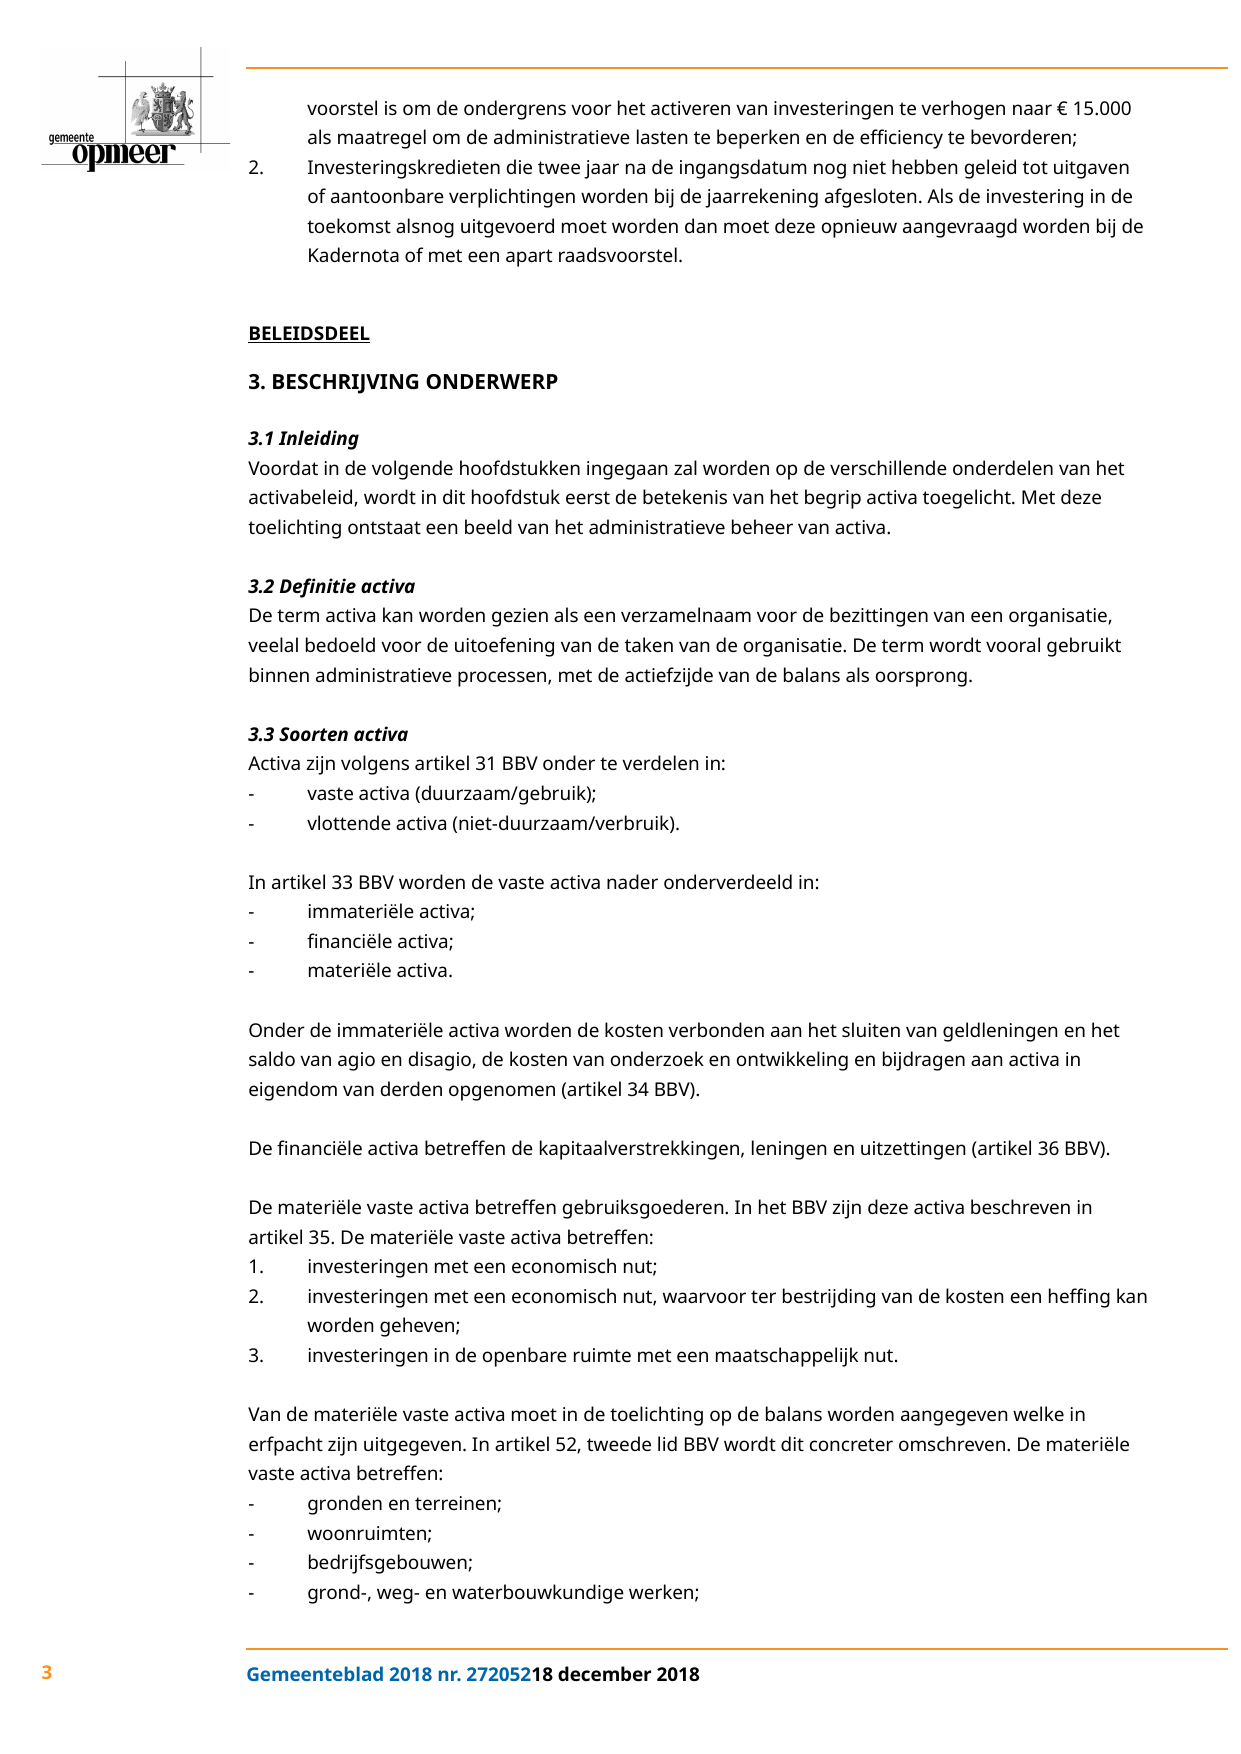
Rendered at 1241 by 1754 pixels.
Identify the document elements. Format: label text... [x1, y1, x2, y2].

list bedrijfsgebouwen; [248, 1549, 1152, 1575]
text 3. BESCHRIJVING ONDERWERP [248, 367, 1152, 396]
list financiële activa; [248, 928, 1152, 954]
text Activa zijn volgens artikel 31 BBV onder te verdelen in: [248, 751, 1152, 776]
text De financiële activa betreffen de kapitaalverstrekkingen, leningen en uitzettingen (artikel 36 BBV). [248, 1135, 1152, 1161]
list voorstel is om de ondergrens voor het activeren van investeringen te verhogen naar € 15.000 als maatregel om de administratieve lasten te beperken en de efficiency te bevorderen; [248, 95, 1152, 150]
text 3.3 Soorten activa [248, 721, 1152, 747]
text BELEIDSDEEL [248, 318, 1152, 346]
list Investeringskredieten die twee jaar na de ingangsdatum nog niet hebben geleid tot uitgaven of aantoonbare verplichtingen worden bij de jaarrekening afgesloten. Als de investering in de toekomst alsnog uitgevoerd moet worden dan moet deze opnieuw aangevraagd worden bij de Kadernota of met een apart raadsvoorstel. [248, 154, 1152, 268]
text Van de materiële vaste activa moet in de toelichting op de balans worden aangegeven welke in erfpacht zijn uitgegeven. In artikel 52, tweede lid BBV wordt dit concreter omschreven. De materiële vaste activa betreffen: [248, 1401, 1152, 1486]
text Onder de immateriële activa worden de kosten verbonden aan het sluiten van geldleningen en het saldo van agio en disagio, de kosten van onderzoek en ontwikkeling en bijdragen aan activa in eigendom van derden opgenomen (artikel 34 BBV). [248, 1017, 1152, 1102]
list immateriële activa; [248, 898, 1152, 924]
list grond-, weg- en waterbouwkundige werken; [248, 1579, 1152, 1605]
text In artikel 33 BBV worden de vaste activa nader onderverdeeld in: [248, 869, 1152, 895]
list gronden en terreinen; [248, 1490, 1152, 1516]
list investeringen in de openbare ruimte met een maatschappelijk nut. [248, 1342, 1152, 1368]
text 3.1 Inleiding [248, 425, 1152, 451]
list woonruimten; [248, 1520, 1152, 1546]
list vaste activa (duurzaam/gebruik); [248, 780, 1152, 806]
text De term activa kan worden gezien als een verzamelnaam voor de bezittingen van een organisatie, veelal bedoeld voor de uitoefening van de taken van de organisatie. De term wordt vooral gebruikt binnen administratieve processen, met de actiefzijde van de balans als oorsprong. [248, 603, 1152, 688]
list vlottende activa (niet-duurzaam/verbruik). [248, 810, 1152, 836]
text Voordat in de volgende hoofdstukken ingegaan zal worden op de verschillende onderdelen van het activabeleid, wordt in dit hoofdstuk eerst de betekenis van het begrip activa toegelicht. Met deze toelichting ontstaat een beeld van het administratieve beheer van activa. [248, 455, 1152, 540]
list materiële activa. [248, 958, 1152, 983]
list investeringen met een economisch nut, waarvoor ter bestrijding van de kosten een heffing kan worden geheven; [248, 1283, 1152, 1338]
text De materiële vaste activa betreffen gebruiksgoederen. In het BBV zijn deze activa beschreven in artikel 35. De materiële vaste activa betreffen: [248, 1194, 1152, 1250]
list investeringen met een economisch nut; [248, 1253, 1152, 1279]
text 3.2 Definitie activa [248, 573, 1152, 599]
picture [41, 47, 231, 172]
